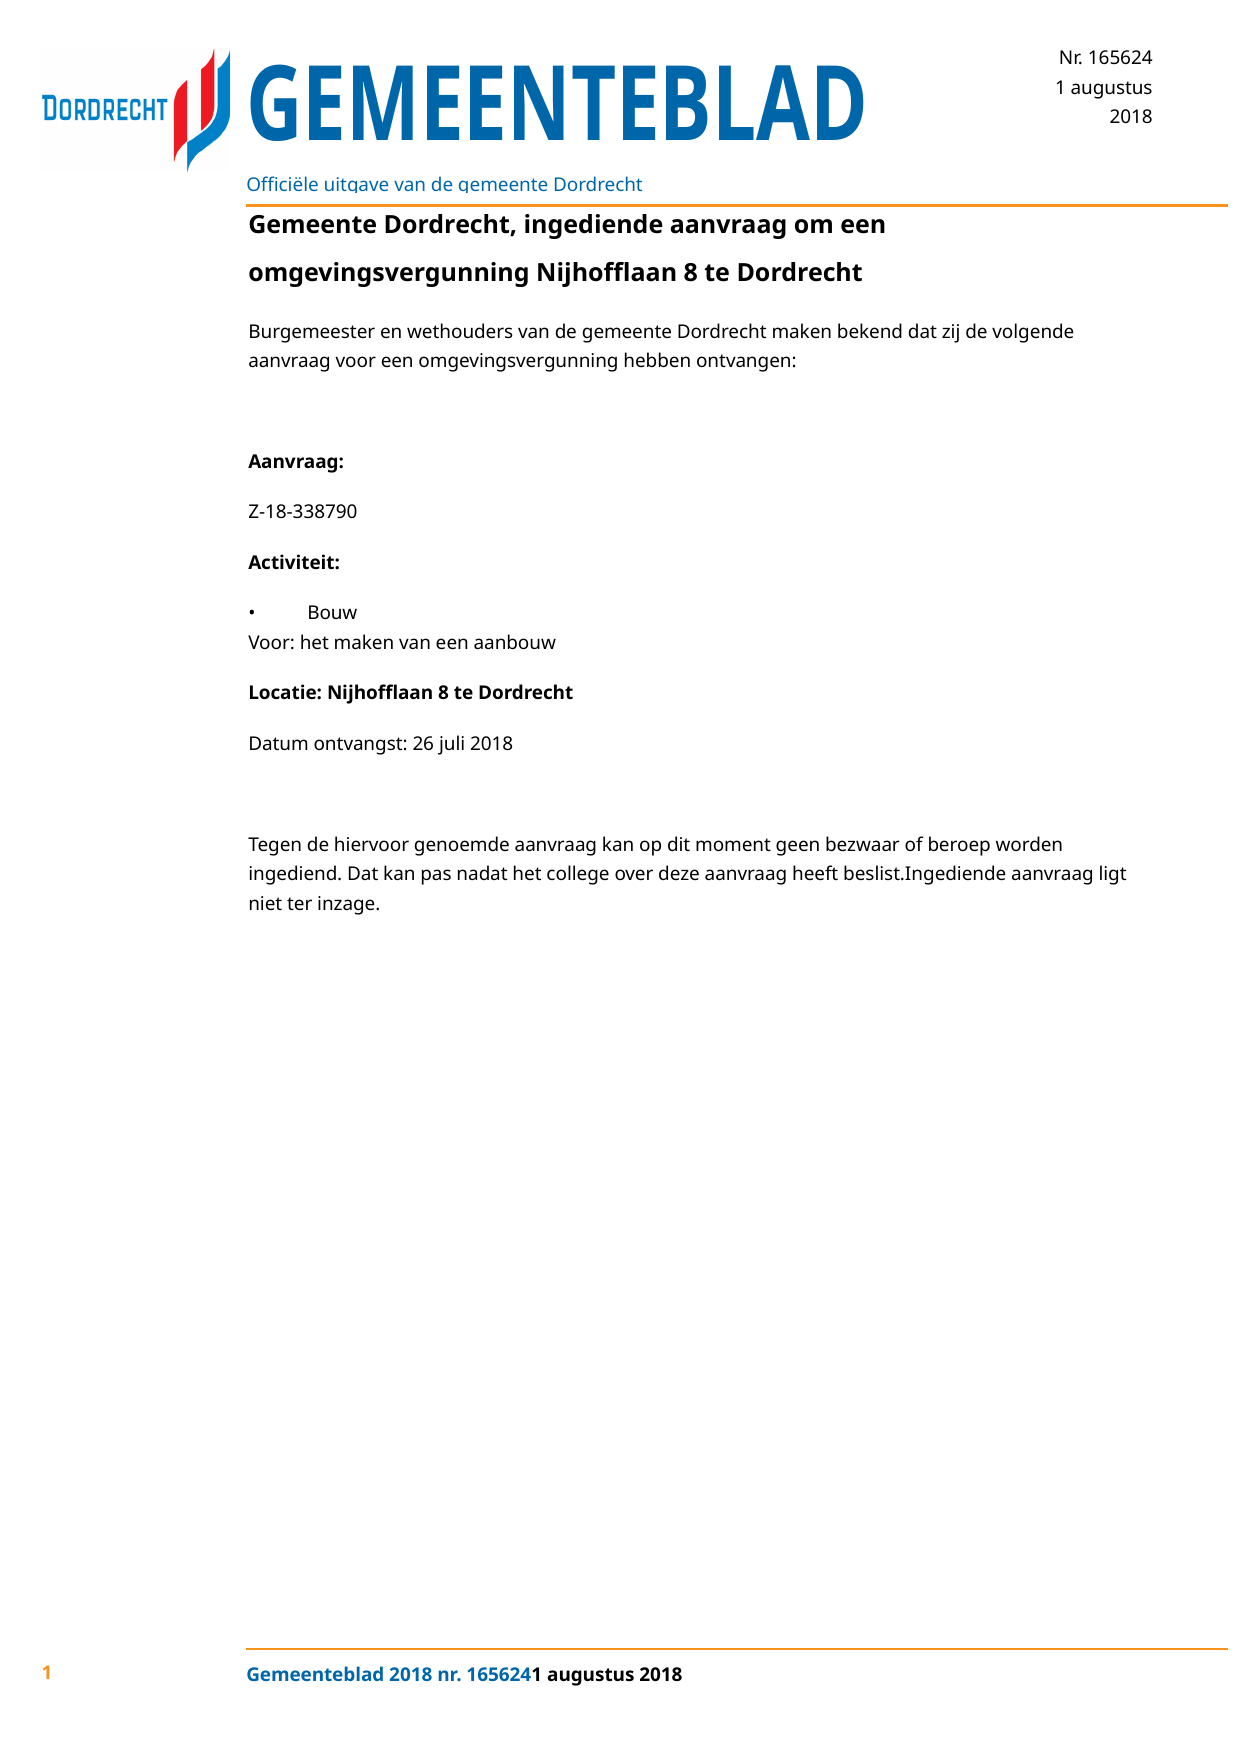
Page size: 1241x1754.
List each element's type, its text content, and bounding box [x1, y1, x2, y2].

text Tegen de hiervoor genoemde aanvraag kan op dit moment geen bezwaar of beroep worden ingediend. Dat kan pas nadat het college over deze aanvraag heeft beslist.Ingediende aanvraag ligt niet ter inzage. [248, 831, 1152, 916]
text Voor: het maken van een aanbouw [248, 629, 1152, 655]
text Aanvraag: [248, 448, 1152, 474]
text Gemeente Dordrecht, ingediende aanvraag om een omgevingsvergunning Nijhofflaan 8 te Dordrecht [248, 207, 1152, 288]
picture [41, 47, 231, 172]
text Activiteit: [248, 549, 1152, 575]
text Z-18-338790 [248, 499, 1152, 524]
text Locatie: Nijhofflaan 8 te Dordrecht [248, 679, 1152, 705]
text Datum ontvangst: 26 juli 2018 [248, 730, 1152, 756]
list Bouw [248, 599, 1152, 625]
text Burgemeester en wethouders van de gemeente Dordrecht maken bekend dat zij de volgende aanvraag voor een omgevingsvergunning hebben ontvangen: [248, 318, 1152, 373]
